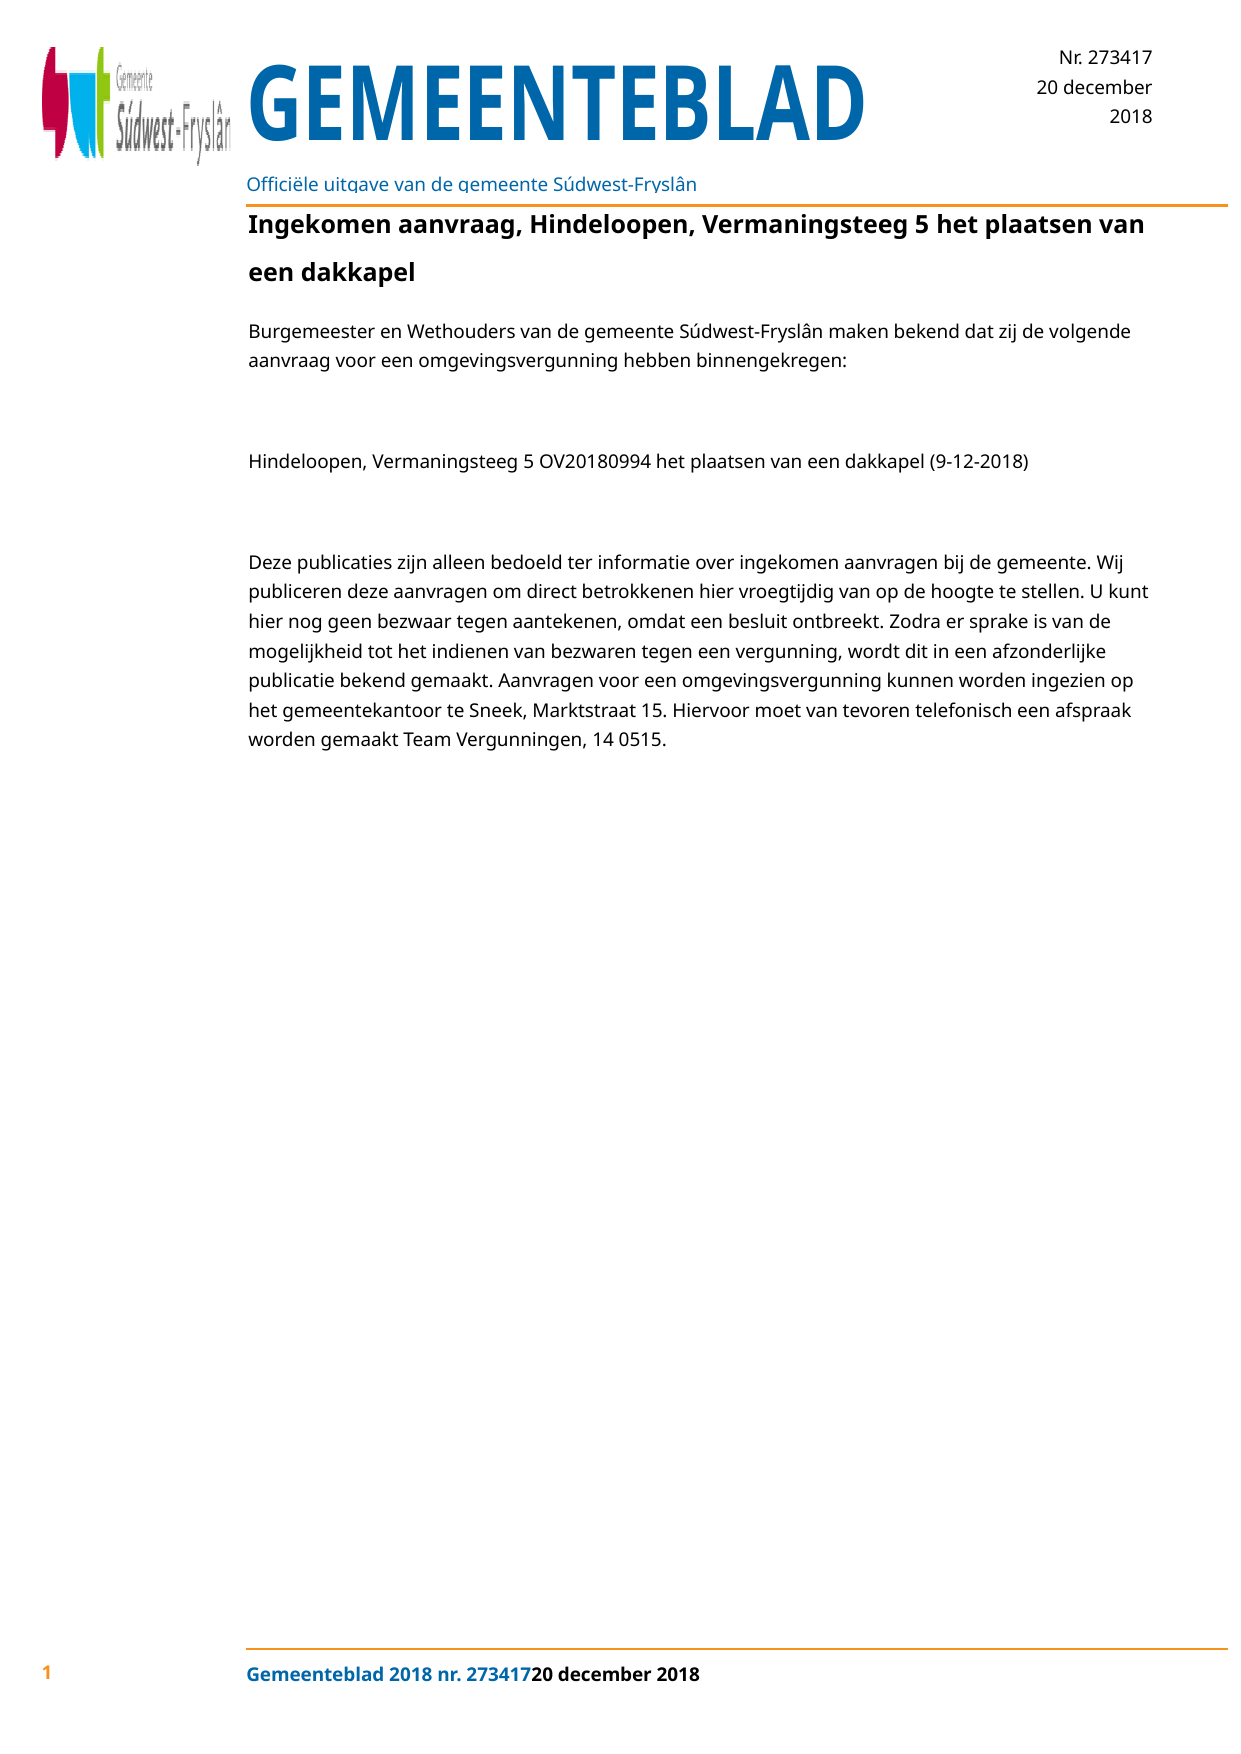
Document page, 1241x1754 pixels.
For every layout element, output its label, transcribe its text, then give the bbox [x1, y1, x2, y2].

picture [41, 47, 231, 172]
text Ingekomen aanvraag, Hindeloopen, Vermaningsteeg 5 het plaatsen van een dakkapel [248, 207, 1152, 288]
text Deze publicaties zijn alleen bedoeld ter informatie over ingekomen aanvragen bij de gemeente. Wij publiceren deze aanvragen om direct betrokkenen hier vroegtijdig van op de hoogte te stellen. U kunt hier nog geen bezwaar tegen aantekenen, omdat een besluit ontbreekt. Zodra er sprake is van de mogelijkheid tot het indienen van bezwaren tegen een vergunning, wordt dit in een afzonderlijke publicatie bekend gemaakt. Aanvragen voor een omgevingsvergunning kunnen worden ingezien op het gemeentekantoor te Sneek, Marktstraat 15. Hiervoor moet van tevoren telefonisch een afspraak worden gemaakt Team Vergunningen, 14 0515. [248, 549, 1152, 752]
text Hindeloopen, Vermaningsteeg 5 OV20180994 het plaatsen van een dakkapel (9-12-2018) [248, 448, 1152, 474]
text Burgemeester en Wethouders van de gemeente Súdwest-Fryslân maken bekend dat zij de volgende aanvraag voor een omgevingsvergunning hebben binnengekregen: [248, 318, 1152, 373]
